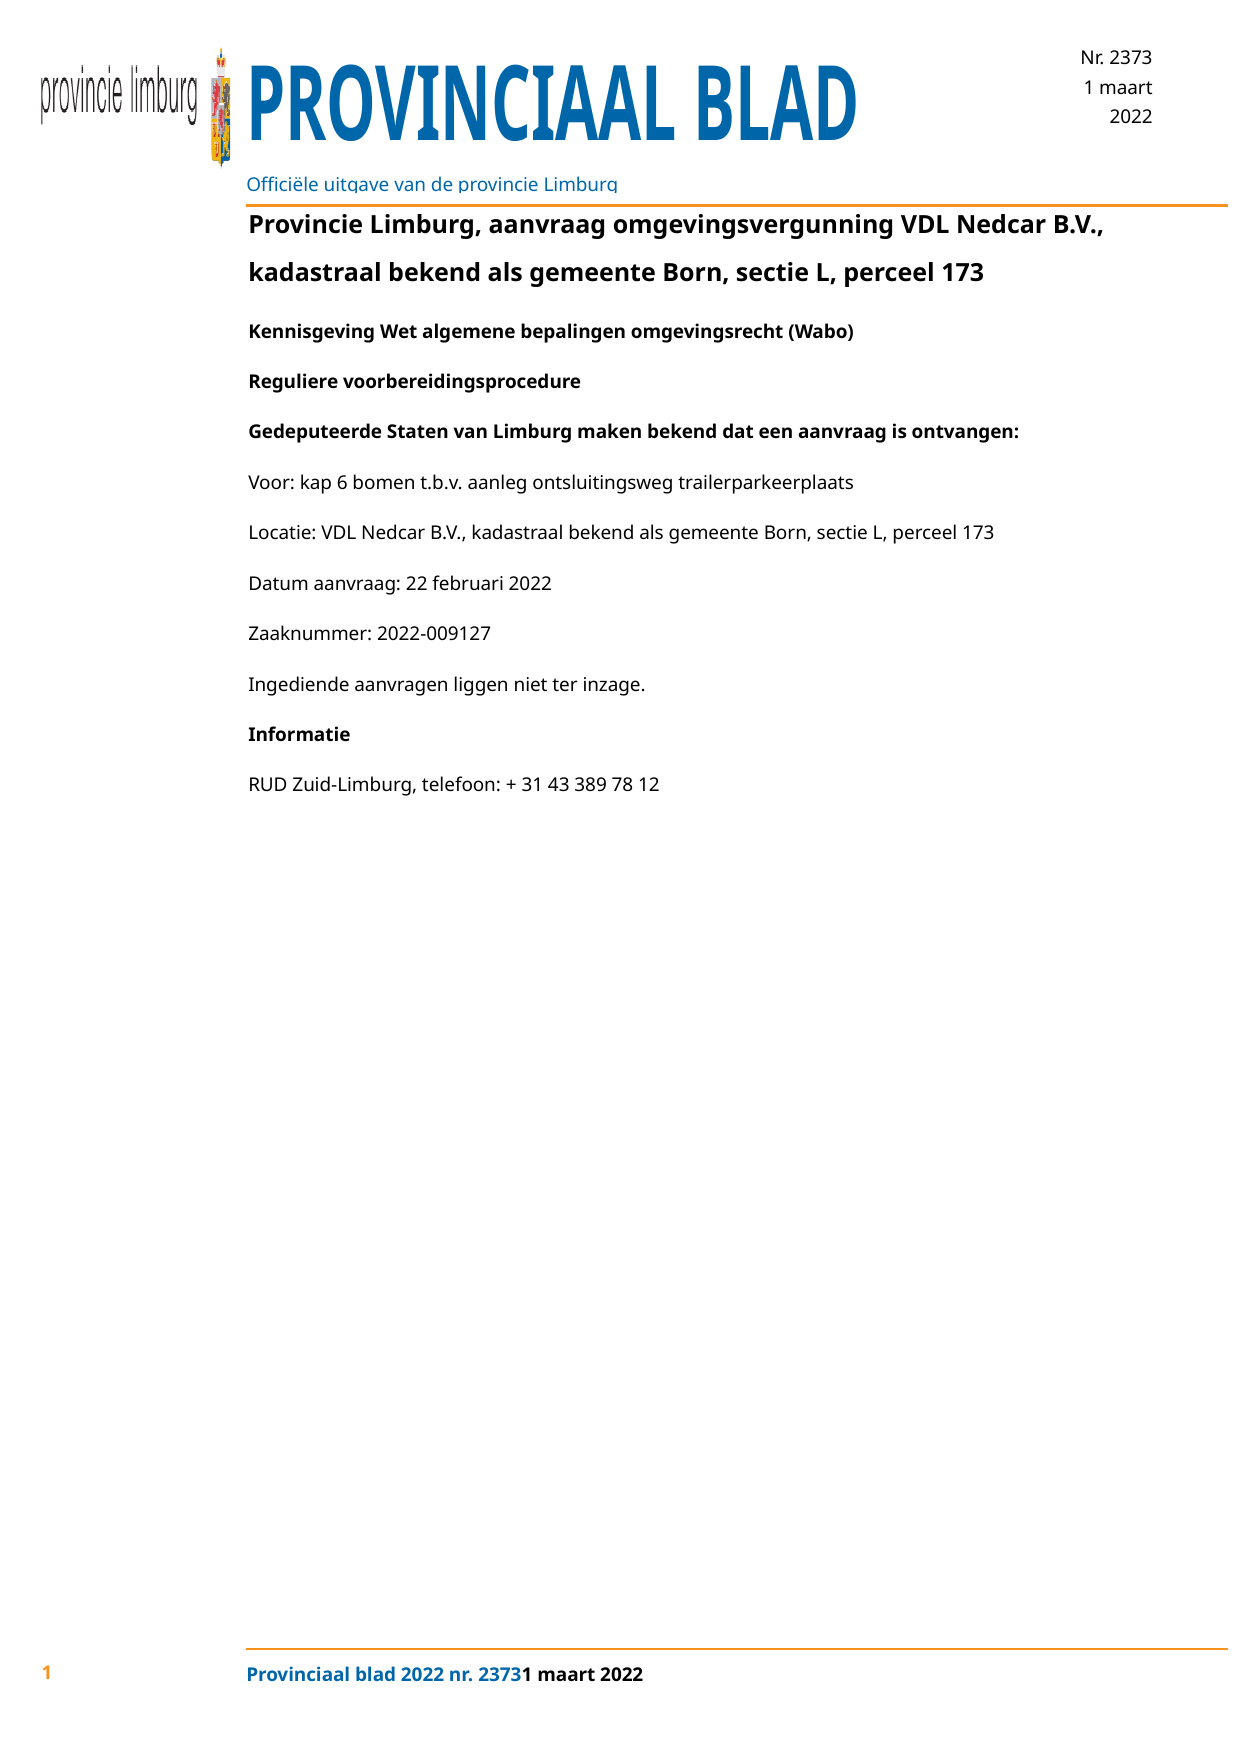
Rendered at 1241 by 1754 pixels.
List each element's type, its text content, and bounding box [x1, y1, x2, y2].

text Gedeputeerde Staten van Limburg maken bekend dat een aanvraag is ontvangen: [248, 419, 1152, 444]
text Voor: kap 6 bomen t.b.v. aanleg ontsluitingsweg trailerparkeerplaats [248, 469, 1152, 495]
text Datum aanvraag: 22 februari 2022 [248, 570, 1152, 596]
text Ingediende aanvragen liggen niet ter inzage. [248, 671, 1152, 697]
picture [41, 47, 231, 172]
text Provincie Limburg, aanvraag omgevingsvergunning VDL Nedcar B.V., kadastraal bekend als gemeente Born, sectie L, perceel 173 [248, 207, 1152, 288]
text RUD Zuid-Limburg, telefoon: + 31 43 389 78 12 [248, 772, 1152, 797]
text Locatie: VDL Nedcar B.V., kadastraal bekend als gemeente Born, sectie L, perceel 173 [248, 519, 1152, 545]
text Kennisgeving Wet algemene bepalingen omgevingsrecht (Wabo) [248, 318, 1152, 344]
text Reguliere voorbereidingsprocedure [248, 368, 1152, 394]
text Informatie [248, 721, 1152, 747]
text Zaaknummer: 2022-009127 [248, 620, 1152, 646]
